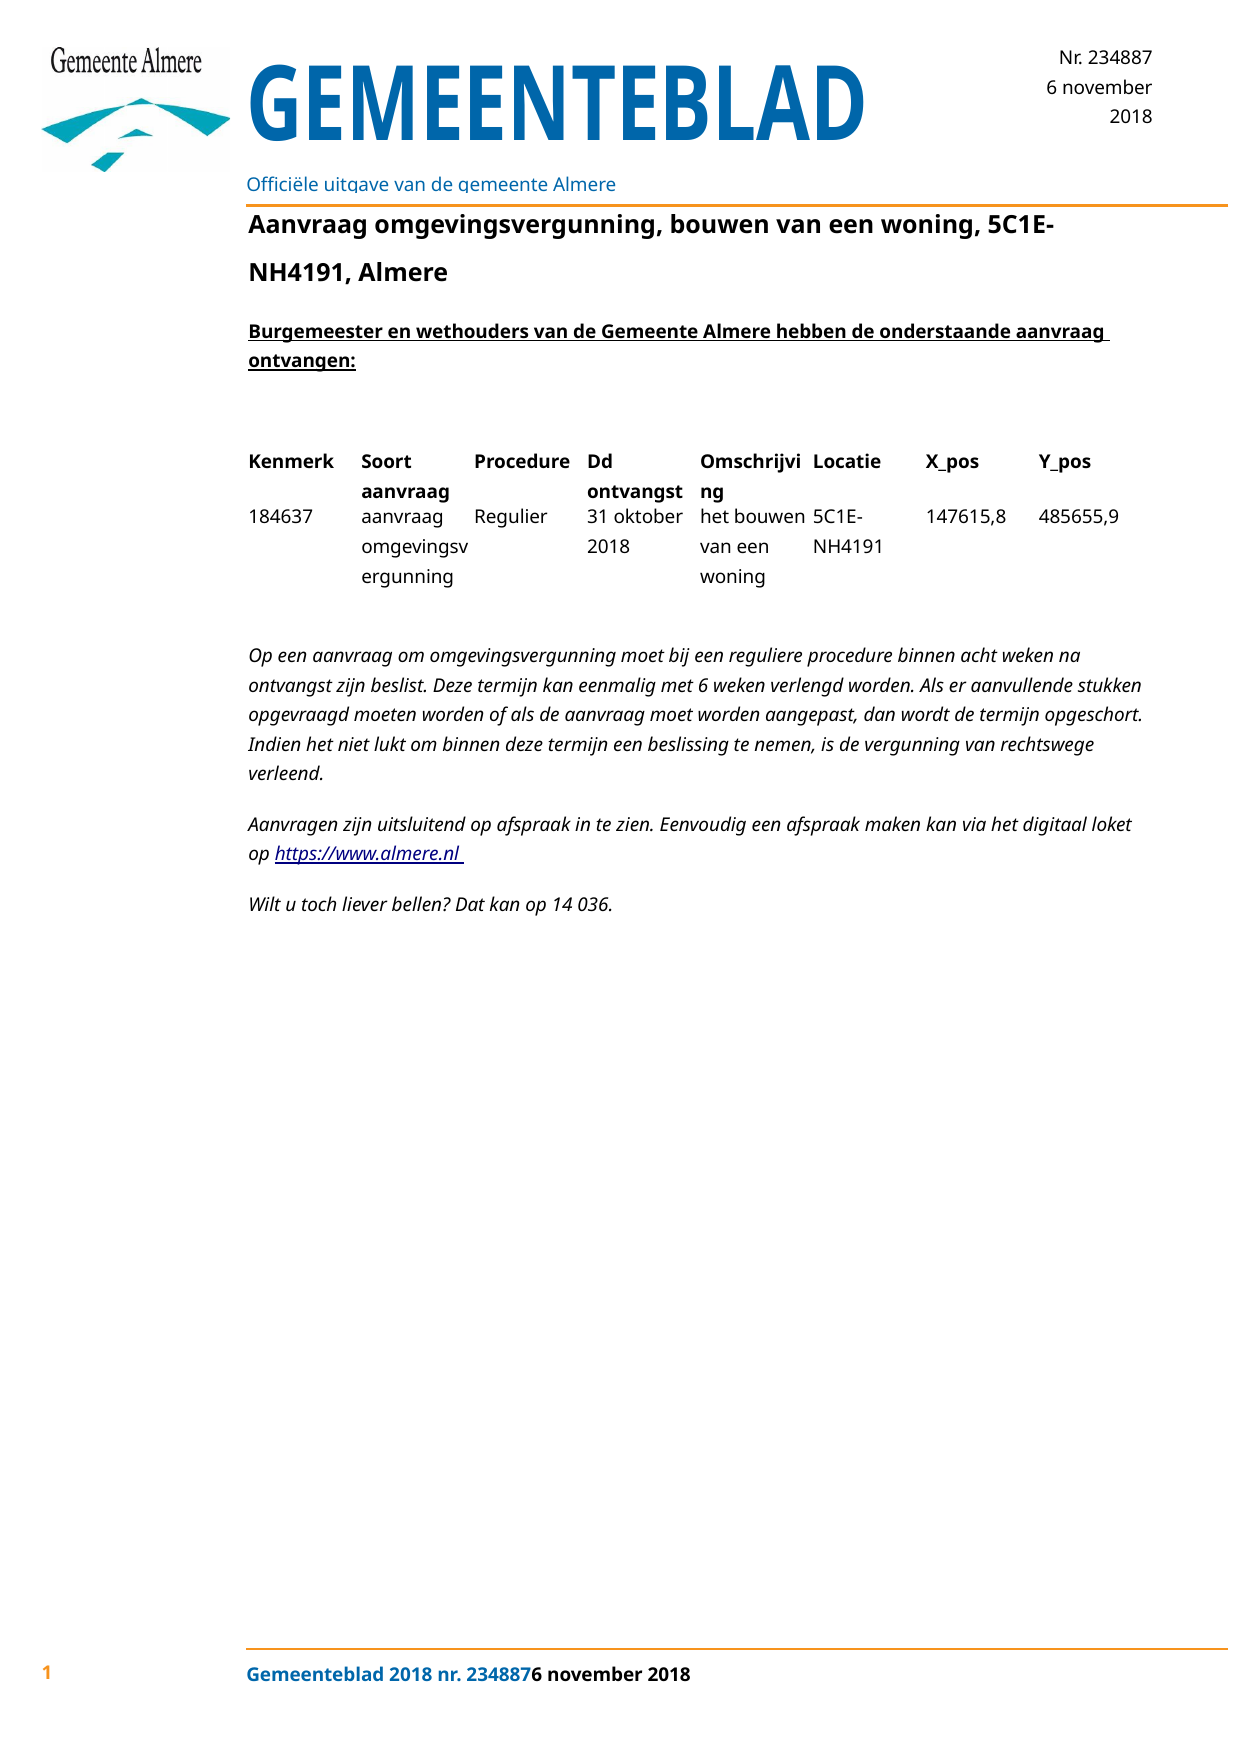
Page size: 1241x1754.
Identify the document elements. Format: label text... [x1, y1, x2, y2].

table_header Soort aanvraag [361, 449, 474, 504]
table_cell 485655,9 [1039, 504, 1152, 589]
table_cell aanvraag omgevingsvergunning [361, 504, 474, 589]
table_header X_pos [926, 449, 1038, 504]
table_cell 31 oktober 2018 [587, 504, 700, 589]
table_header Omschrijving [700, 449, 813, 504]
text Aanvraag omgevingsvergunning, bouwen van een woning, 5C1E-NH4191, Almere [248, 207, 1152, 288]
table_cell Regulier [474, 504, 587, 589]
picture [41, 47, 231, 172]
text Wilt u toch liever bellen? Dat kan op 14 036. [248, 891, 1152, 917]
table_header Kenmerk [248, 449, 361, 504]
text Burgemeester en wethouders van de Gemeente Almere hebben de onderstaande aanvraag ontvangen: [248, 318, 1152, 373]
table_header Y_pos [1039, 449, 1152, 504]
text Op een aanvraag om omgevingsvergunning moet bij een reguliere procedure binnen acht weken na ontvangst zijn beslist. Deze termijn kan eenmalig met 6 weken verlengd worden. Als er aanvullende stukken opgevraagd moeten worden of als de aanvraag moet worden aangepast, dan wordt de termijn opgeschort. Indien het niet lukt om binnen deze termijn een beslissing te nemen, is de vergunning van rechtswege verleend. [248, 642, 1152, 786]
table_cell 184637 [248, 504, 361, 589]
table_header Dd ontvangst [587, 449, 700, 504]
table_cell 5C1E-NH4191 [813, 504, 926, 589]
table_cell het bouwen van een woning [700, 504, 813, 589]
text Aanvragen zijn uitsluitend op afspraak in te zien. Eenvoudig een afspraak maken kan via het digitaal loket op https://www.almere.nl [248, 811, 1152, 866]
table_header Procedure [474, 449, 587, 504]
table_cell 147615,8 [926, 504, 1038, 589]
table_header Locatie [813, 449, 926, 504]
